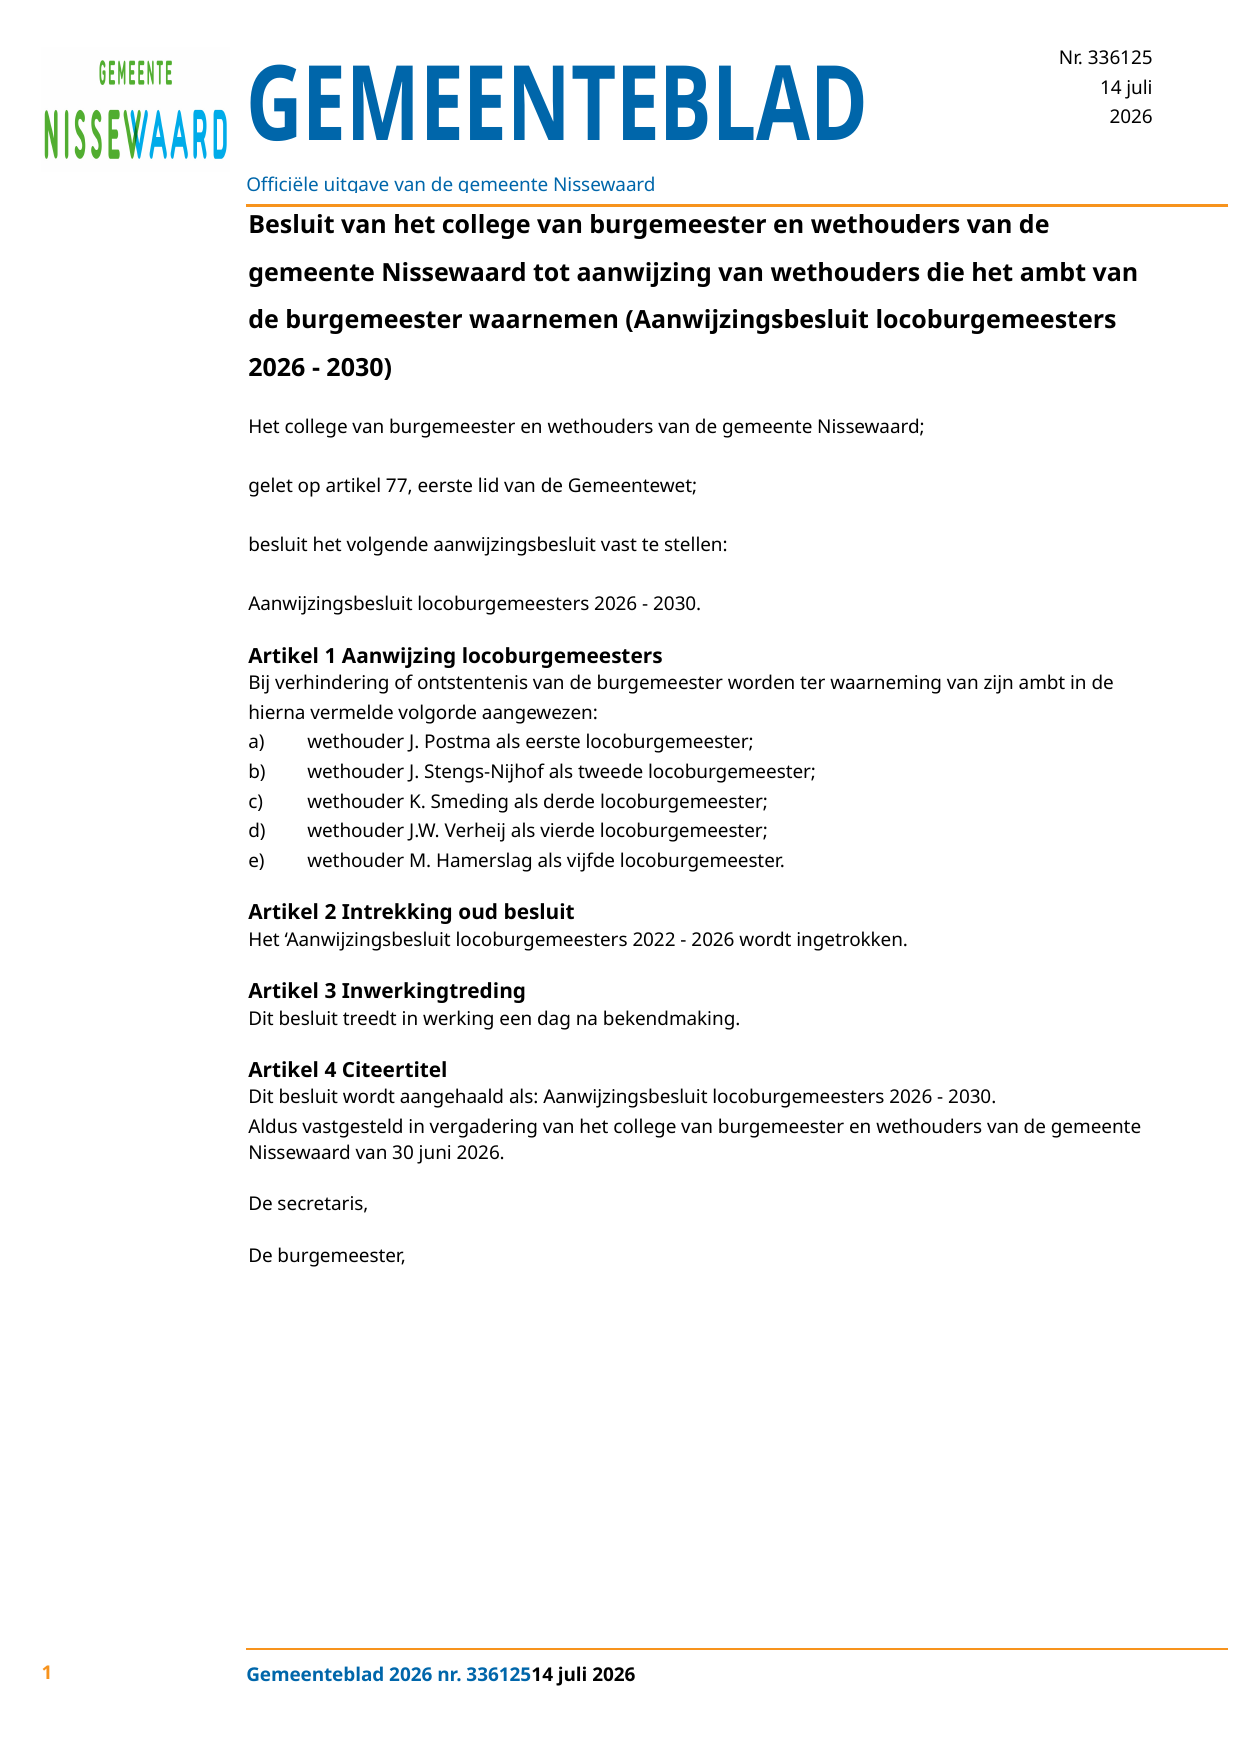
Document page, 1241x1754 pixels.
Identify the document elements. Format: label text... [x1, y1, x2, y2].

text Dit besluit treedt in werking een dag na bekendmaking. [248, 1005, 1152, 1030]
text Artikel 3 Inwerkingtreding [248, 976, 1152, 1005]
text Aldus vastgesteld in vergadering van het college van burgemeester en wethouders van de gemeente Nissewaard van 30 juni 2026. [248, 1113, 1152, 1164]
text Aanwijzingsbesluit locoburgemeesters 2026 - 2030. [248, 591, 1152, 616]
text De burgemeester, [248, 1242, 1152, 1267]
text Het ‘Aanwijzingsbesluit locoburgemeesters 2022 - 2026 wordt ingetrokken. [248, 926, 1152, 952]
list wethouder K. Smeding als derde locoburgemeester; [248, 788, 1152, 813]
text De secretaris, [248, 1190, 1152, 1216]
text Dit besluit wordt aangehaald als: Aanwijzingsbesluit locoburgemeesters 2026 - 2030. [248, 1083, 1152, 1109]
text gelet op artikel 77, eerste lid van de Gemeentewet; [248, 472, 1152, 498]
picture [41, 47, 231, 172]
text besluit het volgende aanwijzingsbesluit vast te stellen: [248, 531, 1152, 557]
text Artikel 2 Intrekking oud besluit [248, 897, 1152, 926]
text Besluit van het college van burgemeester en wethouders van de gemeente Nissewaard tot aanwijzing van wethouders die het ambt van de burgemeester waarnemen (Aanwijzingsbesluit locoburgemeesters 2026 - 2030) [248, 207, 1152, 384]
text Artikel 4 Citeertitel [248, 1055, 1152, 1083]
list wethouder J.W. Verheij als vierde locoburgemeester; [248, 817, 1152, 843]
text Het college van burgemeester en wethouders van de gemeente Nissewaard; [248, 413, 1152, 439]
list wethouder M. Hamerslag als vijfde locoburgemeester. [248, 847, 1152, 873]
text Artikel 1 Aanwijzing locoburgemeesters [248, 641, 1152, 669]
text Bij verhindering of ontstentenis van de burgemeester worden ter waarneming van zijn ambt in de hierna vermelde volgorde aangewezen: [248, 669, 1152, 725]
list wethouder J. Stengs-Nijhof als tweede locoburgemeester; [248, 758, 1152, 784]
list wethouder J. Postma als eerste locoburgemeester; [248, 729, 1152, 754]
